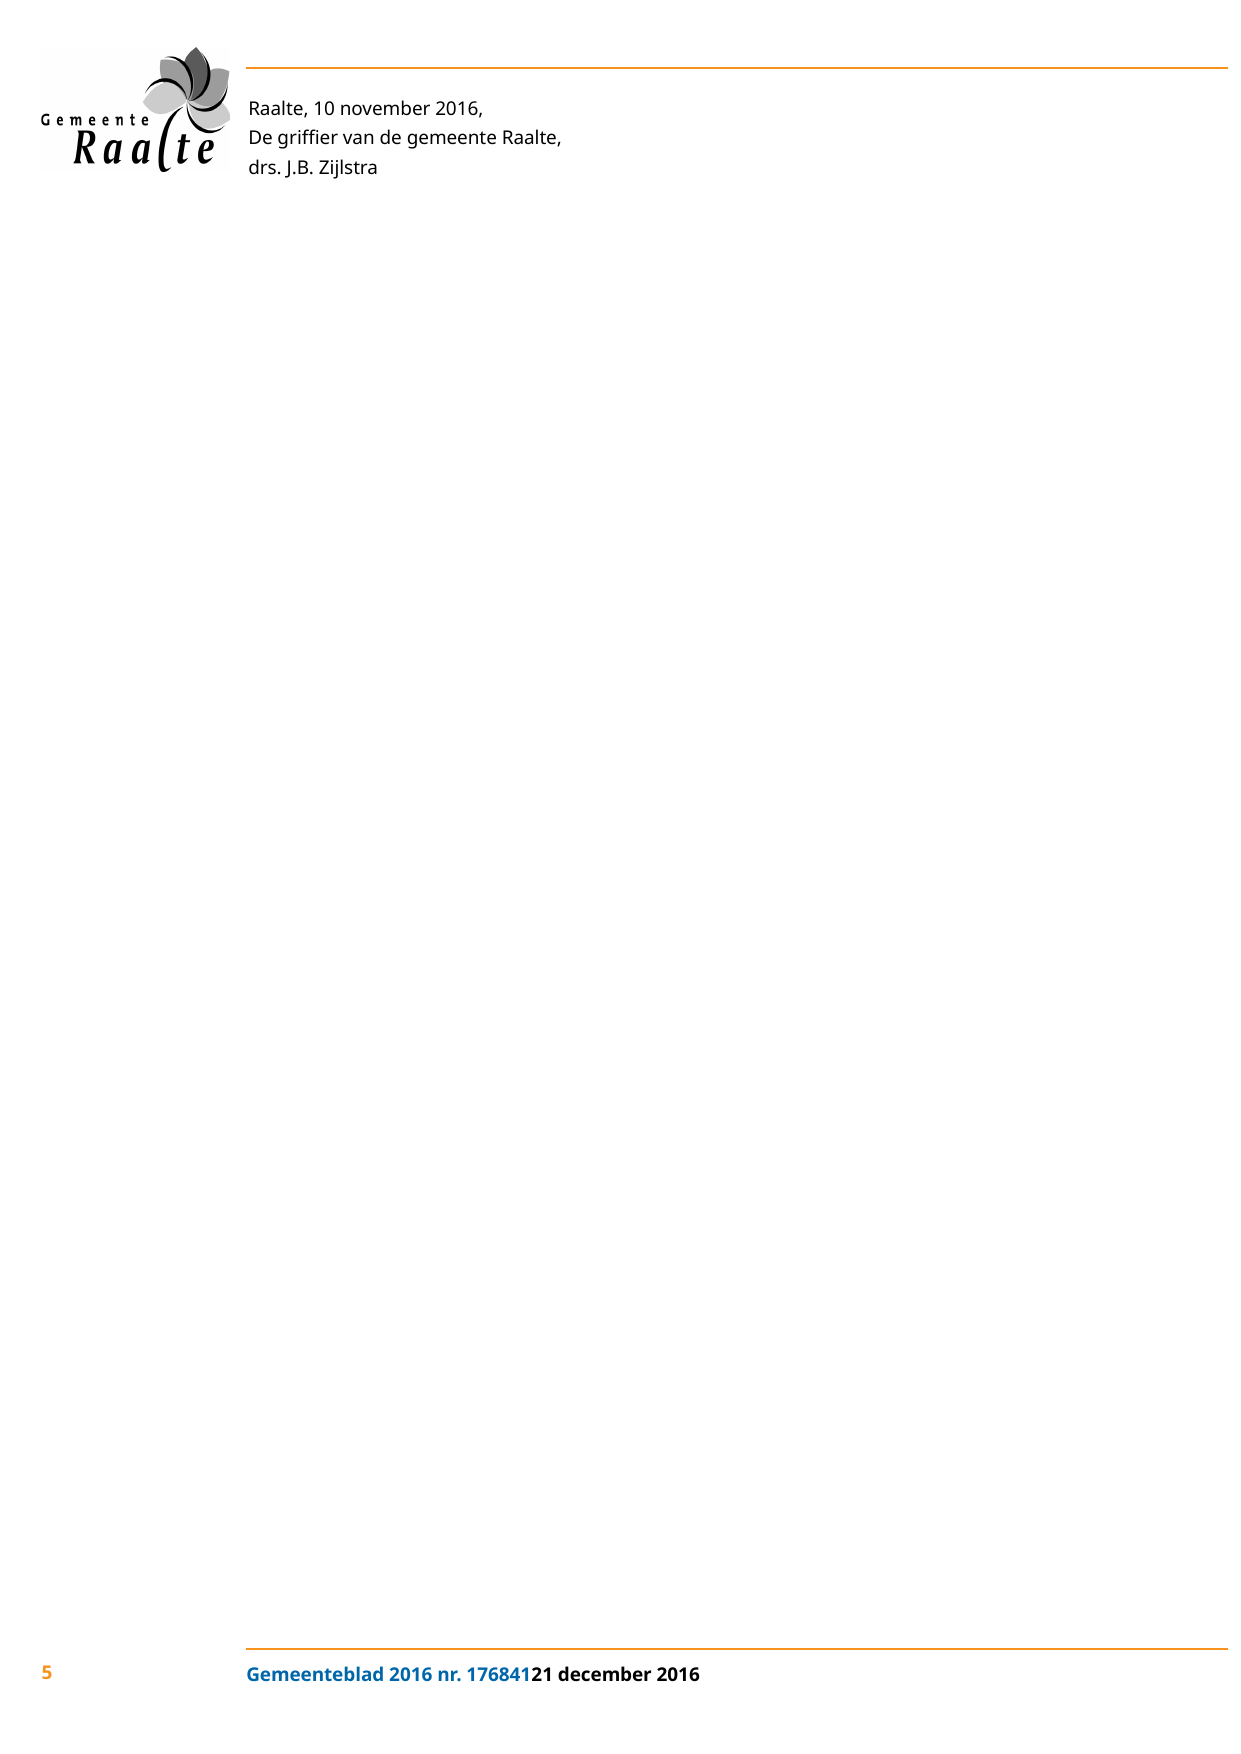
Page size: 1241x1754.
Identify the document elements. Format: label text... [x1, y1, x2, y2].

text Raalte, 10 november 2016, [248, 95, 1152, 121]
picture [41, 47, 231, 172]
text De griffier van de gemeente Raalte, [248, 124, 1152, 150]
text drs. J.B. Zijlstra [248, 154, 1152, 180]
